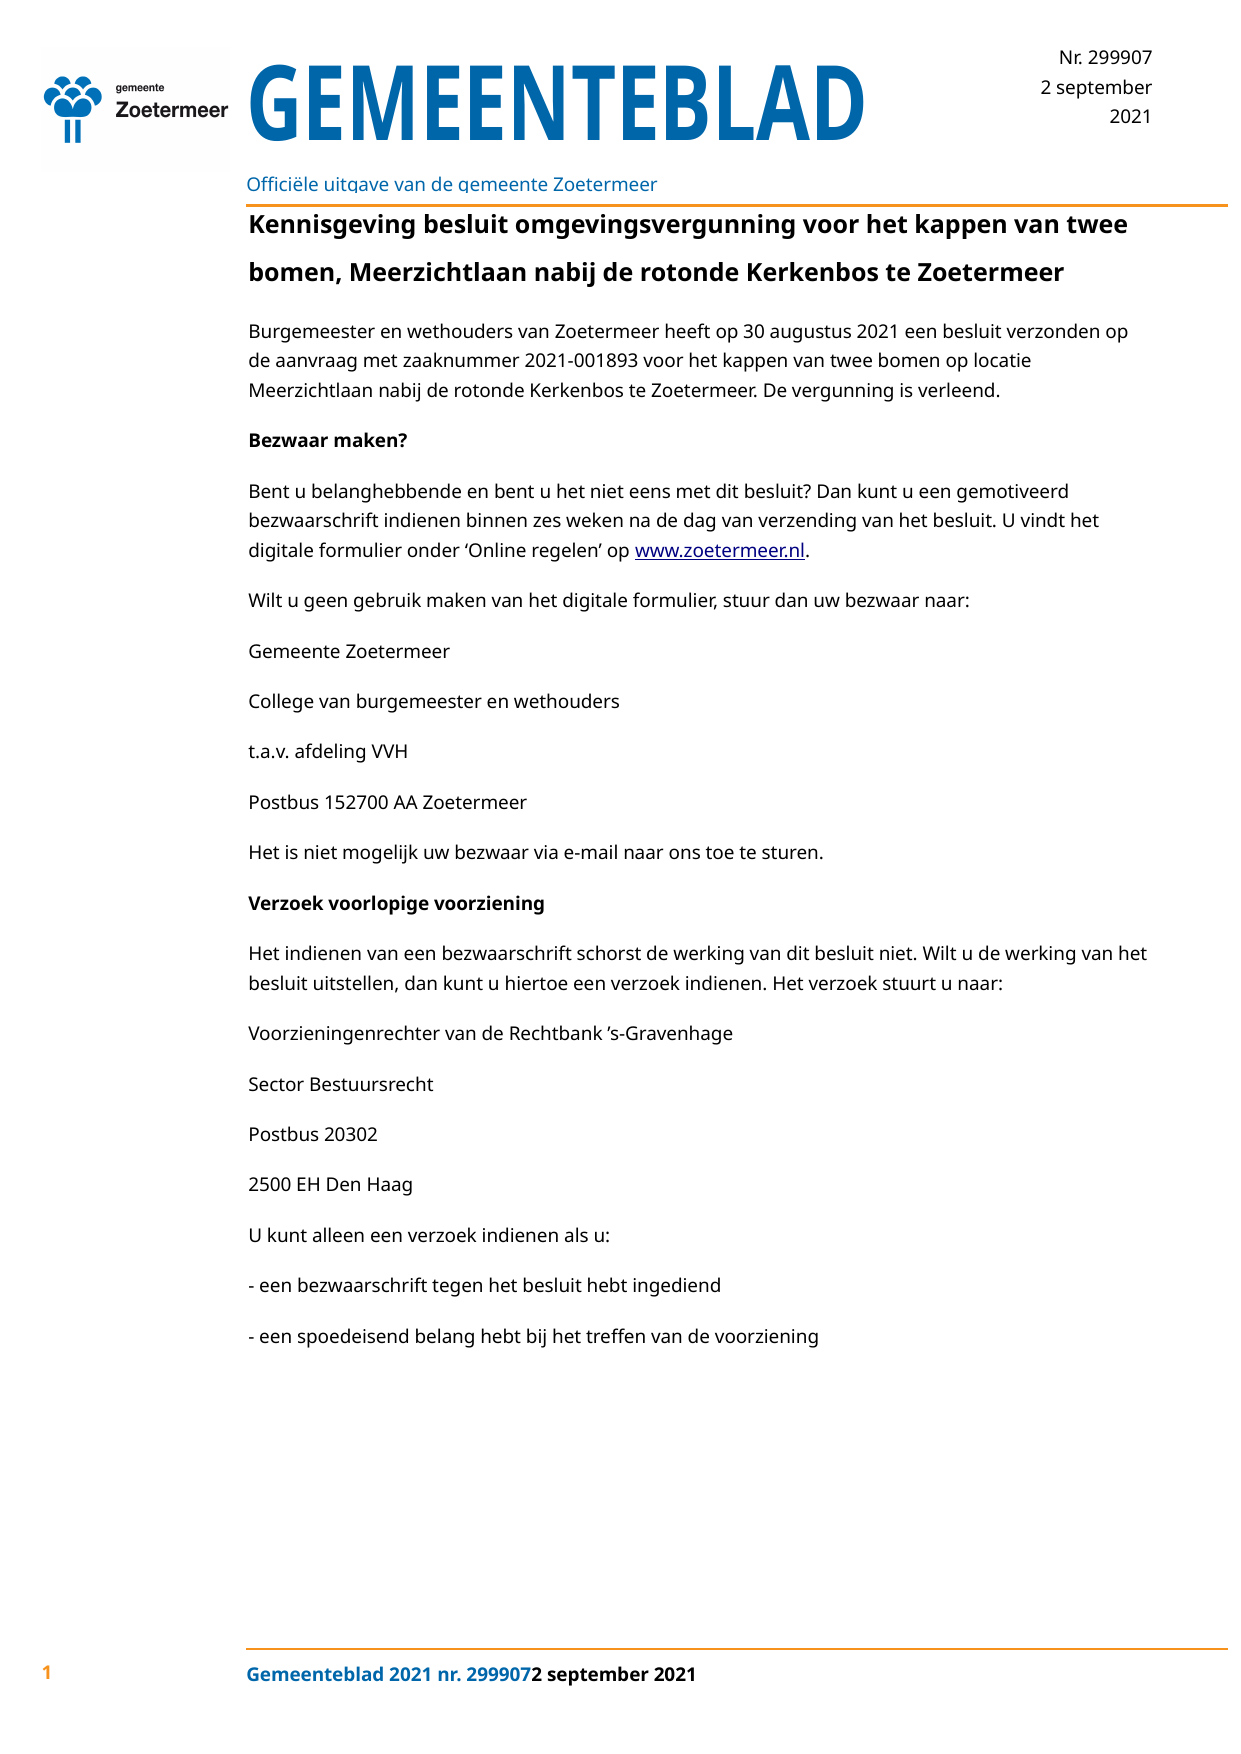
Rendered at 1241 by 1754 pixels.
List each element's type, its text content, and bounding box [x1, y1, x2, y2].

text U kunt alleen een verzoek indienen als u: [248, 1222, 1152, 1248]
text Voorzieningenrechter van de Rechtbank ’s-Gravenhage [248, 1020, 1152, 1046]
text Postbus 20302 [248, 1121, 1152, 1147]
text Burgemeester en wethouders van Zoetermeer heeft op 30 augustus 2021 een besluit verzonden op de aanvraag met zaaknummer 2021-001893 voor het kappen van twee bomen op locatie Meerzichtlaan nabij de rotonde Kerkenbos te Zoetermeer. De vergunning is verleend. [248, 318, 1152, 403]
picture [41, 47, 231, 172]
text Gemeente Zoetermeer [248, 638, 1152, 664]
text Sector Bestuursrecht [248, 1071, 1152, 1097]
text t.a.v. afdeling VVH [248, 739, 1152, 764]
text Bent u belanghebbende en bent u het niet eens met dit besluit? Dan kunt u een gemotiveerd bezwaarschrift indienen binnen zes weken na de dag van verzending van het besluit. U vindt het digitale formulier onder ‘Online regelen’ op www.zoetermeer.nl. [248, 478, 1152, 563]
text - een bezwaarschrift tegen het besluit hebt ingediend [248, 1272, 1152, 1298]
text College van burgemeester en wethouders [248, 688, 1152, 714]
text Kennisgeving besluit omgevingsvergunning voor het kappen van twee bomen, Meerzichtlaan nabij de rotonde Kerkenbos te Zoetermeer [248, 207, 1152, 288]
text Postbus 152700 AA Zoetermeer [248, 789, 1152, 815]
text Verzoek voorlopige voorziening [248, 890, 1152, 916]
text Bezwaar maken? [248, 427, 1152, 453]
text Het indienen van een bezwaarschrift schorst de werking van dit besluit niet. Wilt u de werking van het besluit uitstellen, dan kunt u hiertoe een verzoek indienen. Het verzoek stuurt u naar: [248, 940, 1152, 996]
text Het is niet mogelijk uw bezwaar via e-mail naar ons toe te sturen. [248, 839, 1152, 865]
text - een spoedeisend belang hebt bij het treffen van de voorziening [248, 1323, 1152, 1349]
text Wilt u geen gebruik maken van het digitale formulier, stuur dan uw bezwaar naar: [248, 587, 1152, 613]
text 2500 EH Den Haag [248, 1172, 1152, 1197]
